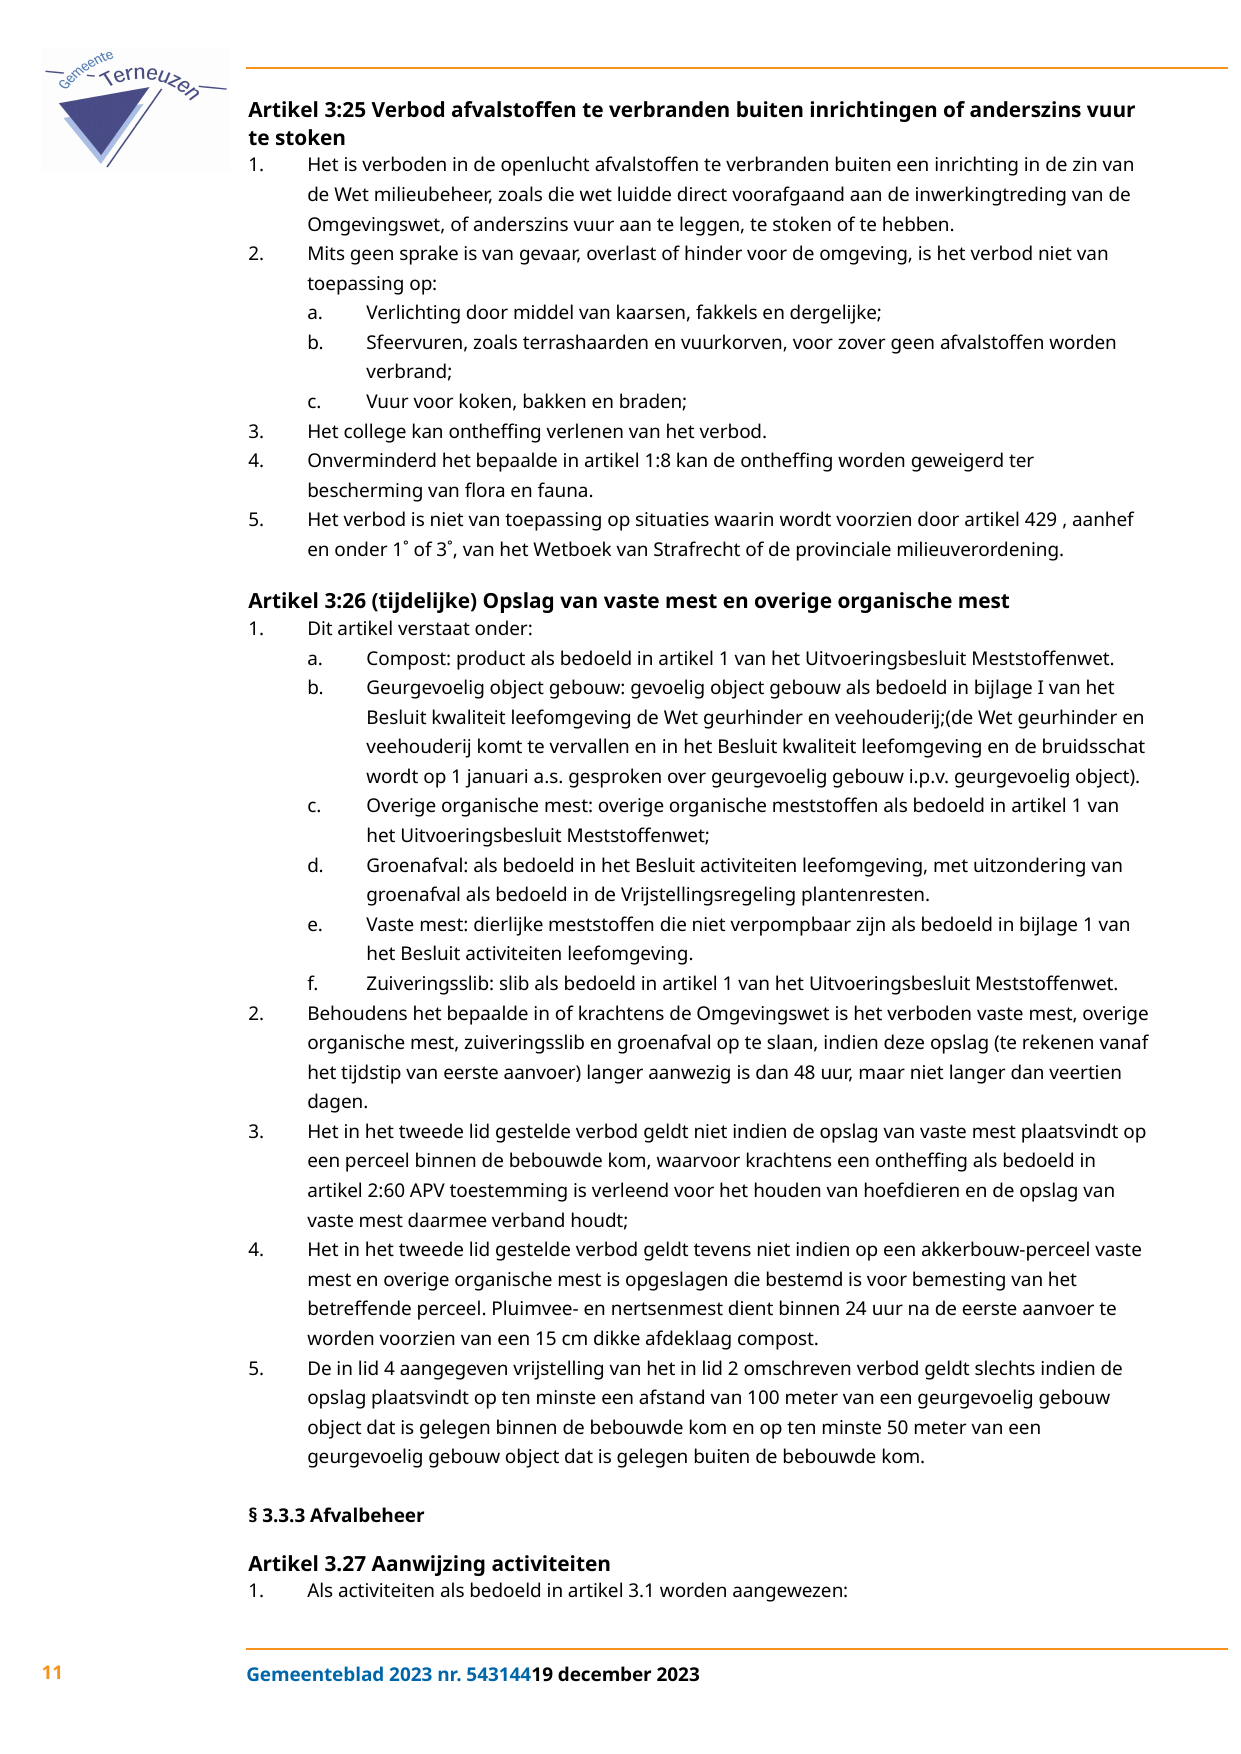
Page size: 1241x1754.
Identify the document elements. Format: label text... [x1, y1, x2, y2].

list Sfeervuren, zoals terrashaarden en vuurkorven, voor zover geen afvalstoffen worden verbrand; [307, 329, 1152, 384]
list Het verbod is niet van toepassing op situaties waarin wordt voorzien door artikel 429 , aanhef en onder 1˚ of 3˚, van het Wetboek van Strafrecht of de provinciale milieuverordening. [248, 507, 1152, 562]
list Het is verboden in de openlucht afvalstoffen te verbranden buiten een inrichting in de zin van de Wet milieubeheer, zoals die wet luidde direct voorafgaand aan de inwerkingtreding van de Omgevingswet, of anderszins vuur aan te leggen, te stoken of te hebben. [248, 152, 1152, 237]
list Behoudens het bepaalde in of krachtens de Omgevingswet is het verboden vaste mest, overige organische mest, zuiveringsslib en groenafval op te slaan, indien deze opslag (te rekenen vanaf het tijdstip van eerste aanvoer) langer aanwezig is dan 48 uur, maar niet langer dan veertien dagen. [248, 1000, 1152, 1114]
list Vaste mest: dierlijke meststoffen die niet verpompbaar zijn als bedoeld in bijlage 1 van het Besluit activiteiten leefomgeving. [307, 911, 1152, 966]
list De in lid 4 aangegeven vrijstelling van het in lid 2 omschreven verbod geldt slechts indien de opslag plaatsvindt op ten minste een afstand van 100 meter van een geurgevoelig gebouw object dat is gelegen binnen de bebouwde kom en op ten minste 50 meter van een geurgevoelig gebouw object dat is gelegen buiten de bebouwde kom. [248, 1355, 1152, 1469]
list Als activiteiten als bedoeld in artikel 3.1 worden aangewezen: [248, 1578, 1152, 1603]
list Compost: product als bedoeld in artikel 1 van het Uitvoeringsbesluit Meststoffenwet. [307, 645, 1152, 670]
text Artikel 3.27 Aanwijzing activiteiten [248, 1549, 1152, 1578]
list Dit artikel verstaat onder: [248, 615, 1152, 641]
list Zuiveringsslib: slib als bedoeld in artikel 1 van het Uitvoeringsbesluit Meststoffenwet. [307, 970, 1152, 996]
list Het college kan ontheffing verlenen van het verbod. [248, 418, 1152, 444]
list Het in het tweede lid gestelde verbod geldt niet indien de opslag van vaste mest plaatsvindt op een perceel binnen de bebouwde kom, waarvoor krachtens een ontheffing als bedoeld in artikel 2:60 APV toestemming is verleend voor het houden van hoefdieren en de opslag van vaste mest daarmee verband houdt; [248, 1118, 1152, 1232]
list Vuur voor koken, bakken en braden; [307, 388, 1152, 414]
list Verlichting door middel van kaarsen, fakkels en dergelijke; [307, 299, 1152, 325]
list Het in het tweede lid gestelde verbod geldt tevens niet indien op een akkerbouw-perceel vaste mest en overige organische mest is opgeslagen die bestemd is voor bemesting van het betreffende perceel. Pluimvee- en nertsenmest dient binnen 24 uur na de eerste aanvoer te worden voorzien van een 15 cm dikke afdeklaag compost. [248, 1236, 1152, 1351]
list Groenafval: als bedoeld in het Besluit activiteiten leefomgeving, met uitzondering van groenafval als bedoeld in de Vrijstellingsregeling plantenresten. [307, 852, 1152, 907]
text Artikel 3:25 Verbod afvalstoffen te verbranden buiten inrichtingen of anderszins vuur te stoken [248, 95, 1152, 152]
list Overige organische mest: overige organische meststoffen als bedoeld in artikel 1 van het Uitvoeringsbesluit Meststoffenwet; [307, 793, 1152, 848]
text § 3.3.3 Afvalbeheer [248, 1503, 1152, 1528]
list Onverminderd het bepaalde in artikel 1:8 kan de ontheffing worden geweigerd ter bescherming van flora en fauna. [248, 447, 1152, 503]
text Artikel 3:26 (tijdelijke) Opslag van vaste mest en overige organische mest [248, 587, 1152, 615]
list Mits geen sprake is van gevaar, overlast of hinder voor de omgeving, is het verbod niet van toepassing op: [248, 240, 1152, 296]
list Geurgevoelig object gebouw: gevoelig object gebouw als bedoeld in bijlage I van het Besluit kwaliteit leefomgeving de Wet geurhinder en veehouderij;(de Wet geurhinder en veehouderij komt te vervallen en in het Besluit kwaliteit leefomgeving en de bruidsschat wordt op 1 januari a.s. gesproken over geurgevoelig gebouw i.p.v. geurgevoelig object). [307, 674, 1152, 789]
picture [41, 47, 231, 172]
